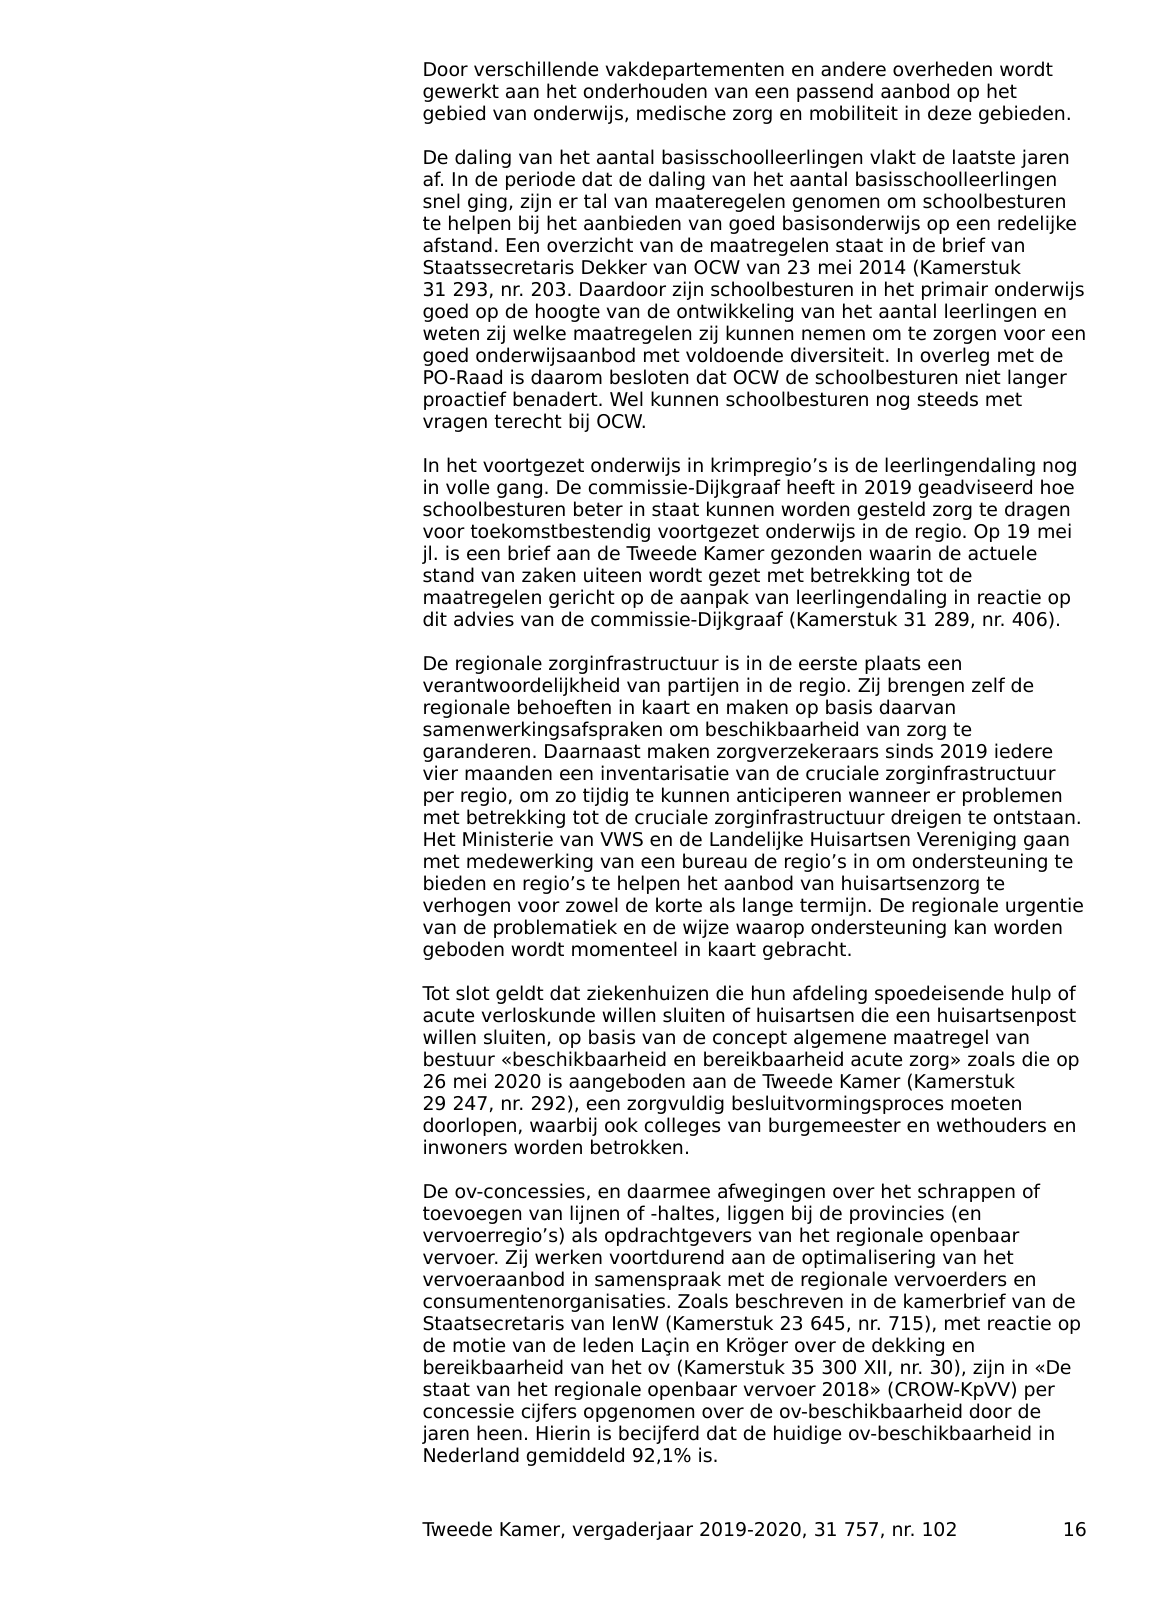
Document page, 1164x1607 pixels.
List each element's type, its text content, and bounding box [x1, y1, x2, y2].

text Tot slot geldt dat ziekenhuizen die hun afdeling spoedeisende hulp of acute verloskunde willen sluiten of huisartsen die een huisartsenpost willen sluiten, op basis van de concept algemene maatregel van bestuur «beschikbaarheid en bereikbaarheid acute zorg» zoals die op 26 mei 2020 is aangeboden aan de Tweede Kamer (Kamerstuk 29 247, nr. 292), een zorgvuldig besluitvormingsproces moeten doorlopen, waarbij ook colleges van burgemeester en wethouders en inwoners worden betrokken. [422, 983, 1087, 1159]
text In het voortgezet onderwijs in krimpregio’s is de leerlingendaling nog in volle gang. De commissie-Dijkgraaf heeft in 2019 geadviseerd hoe schoolbesturen beter in staat kunnen worden gesteld zorg te dragen voor toekomstbestendig voortgezet onderwijs in de regio. Op 19 mei jl. is een brief aan de Tweede Kamer gezonden waarin de actuele stand van zaken uiteen wordt gezet met betrekking tot de maatregelen gericht op de aanpak van leerlingendaling in reactie op dit advies van de commissie-Dijkgraaf (Kamerstuk 31 289, nr. 406). [422, 455, 1087, 631]
text De ov-concessies, en daarmee afwegingen over het schrappen of toevoegen van lijnen of -haltes, liggen bij de provincies (en vervoerregio’s) als opdrachtgevers van het regionale openbaar vervoer. Zij werken voortdurend aan de optimalisering van het vervoeraanbod in samenspraak met de regionale vervoerders en consumentenorganisaties. Zoals beschreven in de kamerbrief van de Staatsecretaris van IenW (Kamerstuk 23 645, nr. 715), met reactie op de motie van de leden Laçin en Kröger over de dekking en bereikbaarheid van het ov (Kamerstuk 35 300 XII, nr. 30), zijn in «De staat van het regionale openbaar vervoer 2018» (CROW-KpVV) per concessie cijfers opgenomen over de ov-beschikbaarheid door de jaren heen. Hierin is becijferd dat de huidige ov-beschikbaarheid in Nederland gemiddeld 92,1% is. [422, 1181, 1087, 1467]
text De daling van het aantal basisschoolleerlingen vlakt de laatste jaren af. In de periode dat de daling van het aantal basisschoolleerlingen snel ging, zijn er tal van maateregelen genomen om schoolbesturen te helpen bij het aanbieden van goed basisonderwijs op een redelijke afstand. Een overzicht van de maatregelen staat in de brief van Staatssecretaris Dekker van OCW van 23 mei 2014 (Kamerstuk 31 293, nr. 203. Daardoor zijn schoolbesturen in het primair onderwijs goed op de hoogte van de ontwikkeling van het aantal leerlingen en weten zij welke maatregelen zij kunnen nemen om te zorgen voor een goed onderwijsaanbod met voldoende diversiteit. In overleg met de PO-Raad is daarom besloten dat OCW de schoolbesturen niet langer proactief benadert. Wel kunnen schoolbesturen nog steeds met vragen terecht bij OCW. [422, 147, 1087, 433]
text De regionale zorginfrastructuur is in de eerste plaats een verantwoordelijkheid van partijen in de regio. Zij brengen zelf de regionale behoeften in kaart en maken op basis daarvan samenwerkingsafspraken om beschikbaarheid van zorg te garanderen. Daarnaast maken zorgverzekeraars sinds 2019 iedere vier maanden een inventarisatie van de cruciale zorginfrastructuur per regio, om zo tijdig te kunnen anticiperen wanneer er problemen met betrekking tot de cruciale zorginfrastructuur dreigen te ontstaan. Het Ministerie van VWS en de Landelijke Huisartsen Vereniging gaan met medewerking van een bureau de regio’s in om ondersteuning te bieden en regio’s te helpen het aanbod van huisartsenzorg te verhogen voor zowel de korte als lange termijn. De regionale urgentie van de problematiek en de wijze waarop ondersteuning kan worden geboden wordt momenteel in kaart gebracht. [422, 653, 1087, 961]
text Door verschillende vakdepartementen en andere overheden wordt gewerkt aan het onderhouden van een passend aanbod op het gebied van onderwijs, medische zorg en mobiliteit in deze gebieden. [422, 59, 1087, 125]
